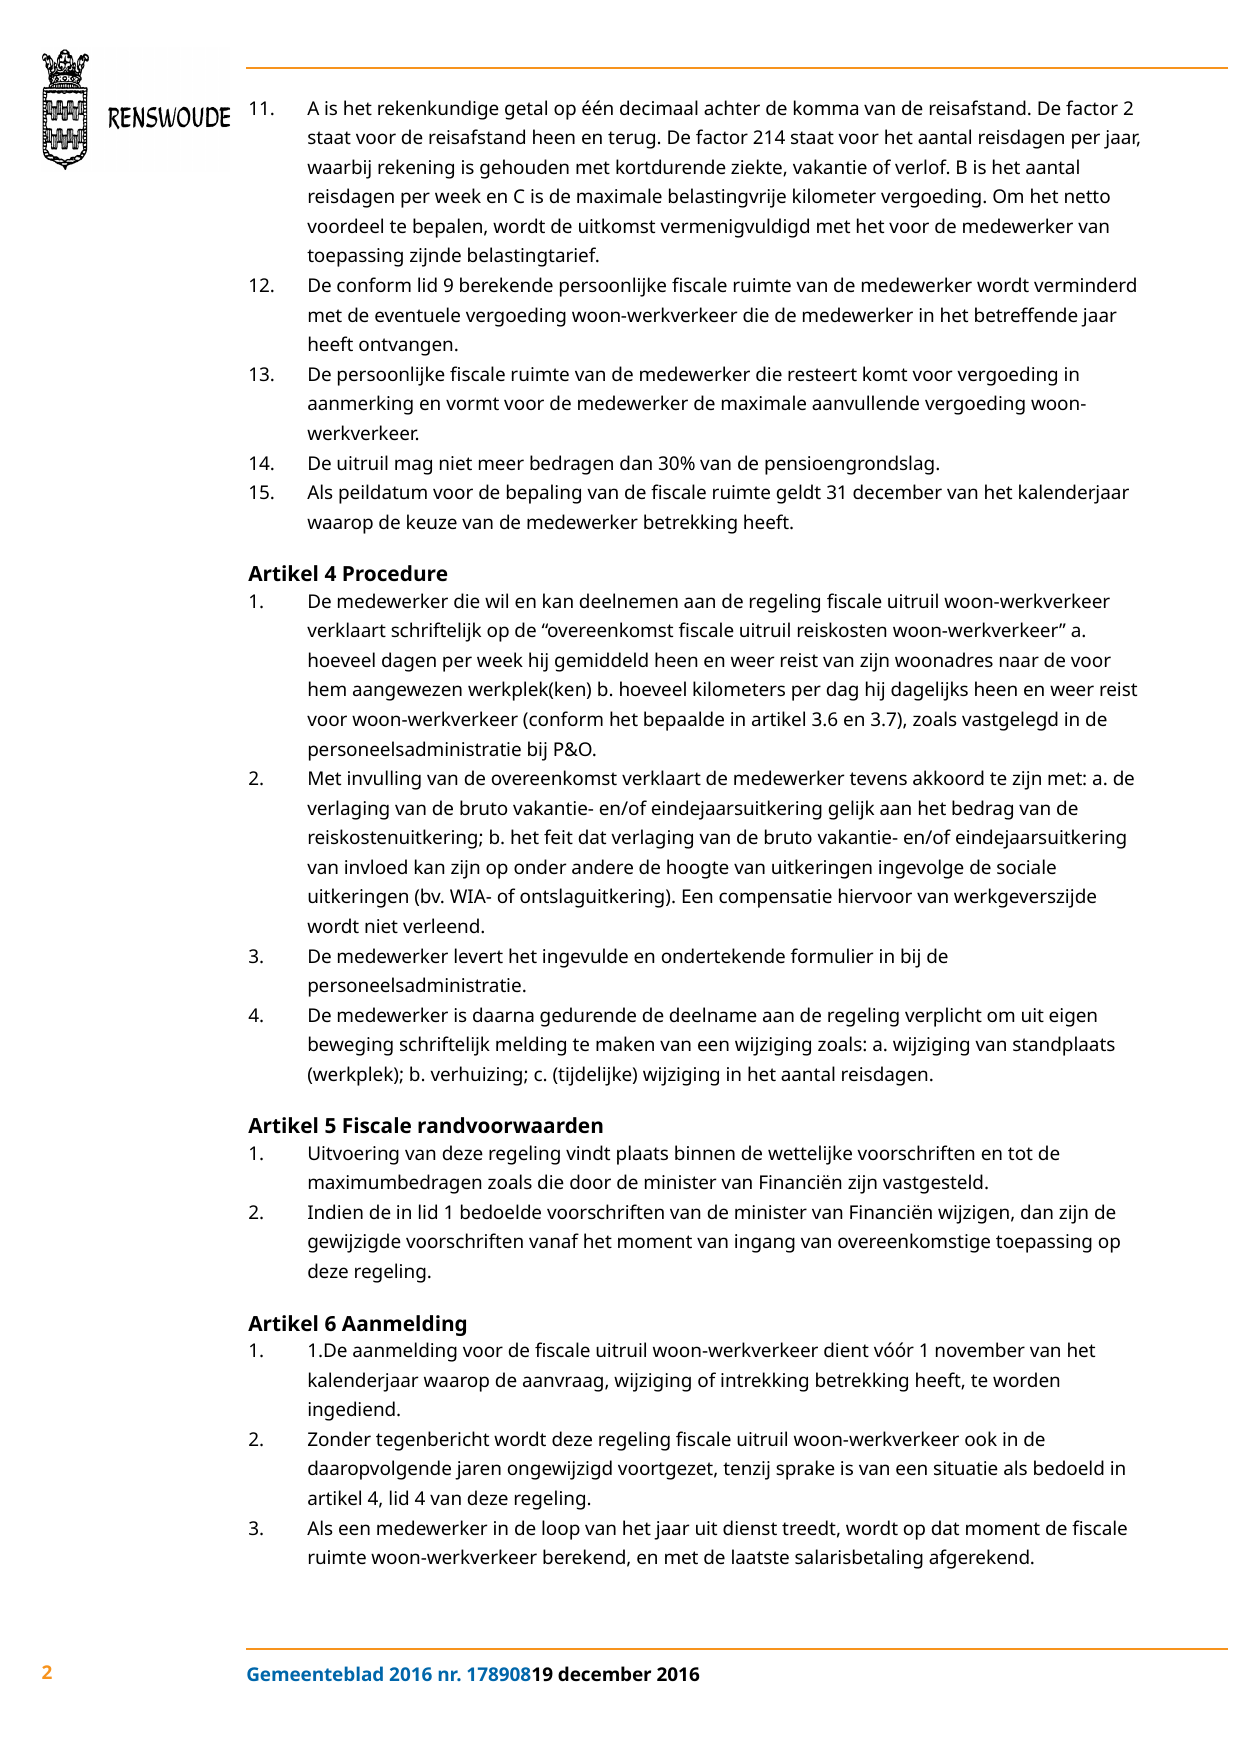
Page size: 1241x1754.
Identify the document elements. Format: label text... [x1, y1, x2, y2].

list De medewerker die wil en kan deelnemen aan de regeling fiscale uitruil woon-werkverkeer verklaart schriftelijk op de “overeenkomst fiscale uitruil reiskosten woon-werkverkeer” a. hoeveel dagen per week hij gemiddeld heen en weer reist van zijn woonadres naar de voor hem aangewezen werkplek(ken) b. hoeveel kilometers per dag hij dagelijks heen en weer reist voor woon-werkverkeer (conform het bepaalde in artikel 3.6 en 3.7), zoals vastgelegd in de personeelsadministratie bij P&O. [248, 588, 1152, 761]
list A is het rekenkundige getal op één decimaal achter de komma van de reisafstand. De factor 2 staat voor de reisafstand heen en terug. De factor 214 staat voor het aantal reisdagen per jaar, waarbij rekening is gehouden met kortdurende ziekte, vakantie of verlof. B is het aantal reisdagen per week en C is de maximale belastingvrije kilometer vergoeding. Om het netto voordeel te bepalen, wordt de uitkomst vermenigvuldigd met het voor de medewerker van toepassing zijnde belastingtarief. [248, 95, 1152, 268]
list De persoonlijke fiscale ruimte van de medewerker die resteert komt voor vergoeding in aanmerking en vormt voor de medewerker de maximale aanvullende vergoeding woon-werkverkeer. [248, 361, 1152, 446]
list De medewerker is daarna gedurende de deelname aan de regeling verplicht om uit eigen beweging schriftelijk melding te maken van een wijziging zoals: a. wijziging van standplaats (werkplek); b. verhuizing; c. (tijdelijke) wijziging in het aantal reisdagen. [248, 1002, 1152, 1087]
text Artikel 5 Fiscale randvoorwaarden [248, 1112, 1152, 1140]
list Uitvoering van deze regeling vindt plaats binnen de wettelijke voorschriften en tot de maximumbedragen zoals die door de minister van Financiën zijn vastgesteld. [248, 1140, 1152, 1195]
picture [41, 47, 231, 172]
text Artikel 4 Procedure [248, 559, 1152, 588]
list Met invulling van de overeenkomst verklaart de medewerker tevens akkoord te zijn met: a. de verlaging van de bruto vakantie- en/of eindejaarsuitkering gelijk aan het bedrag van de reiskostenuitkering; b. het feit dat verlaging van de bruto vakantie- en/of eindejaarsuitkering van invloed kan zijn op onder andere de hoogte van uitkeringen ingevolge de sociale uitkeringen (bv. WIA- of ontslaguitkering). Een compensatie hiervoor van werkgeverszijde wordt niet verleend. [248, 765, 1152, 939]
list Indien de in lid 1 bedoelde voorschriften van de minister van Financiën wijzigen, dan zijn de gewijzigde voorschriften vanaf het moment van ingang van overeenkomstige toepassing op deze regeling. [248, 1199, 1152, 1284]
list De medewerker levert het ingevulde en ondertekende formulier in bij de personeelsadministratie. [248, 943, 1152, 998]
list 1.De aanmelding voor de fiscale uitruil woon-werkverkeer dient vóór 1 november van het kalenderjaar waarop de aanvraag, wijziging of intrekking betrekking heeft, te worden ingediend. [248, 1337, 1152, 1422]
list Als peildatum voor de bepaling van de fiscale ruimte geldt 31 december van het kalenderjaar waarop de keuze van de medewerker betrekking heeft. [248, 479, 1152, 535]
list De uitruil mag niet meer bedragen dan 30% van de pensioengrondslag. [248, 450, 1152, 476]
text Artikel 6 Aanmelding [248, 1309, 1152, 1337]
list Zonder tegenbericht wordt deze regeling fiscale uitruil woon-werkverkeer ook in de daaropvolgende jaren ongewijzigd voortgezet, tenzij sprake is van een situatie als bedoeld in artikel 4, lid 4 van deze regeling. [248, 1426, 1152, 1511]
list De conform lid 9 berekende persoonlijke fiscale ruimte van de medewerker wordt verminderd met de eventuele vergoeding woon-werkverkeer die de medewerker in het betreffende jaar heeft ontvangen. [248, 272, 1152, 357]
list Als een medewerker in de loop van het jaar uit dienst treedt, wordt op dat moment de fiscale ruimte woon-werkverkeer berekend, en met de laatste salarisbetaling afgerekend. [248, 1515, 1152, 1570]
